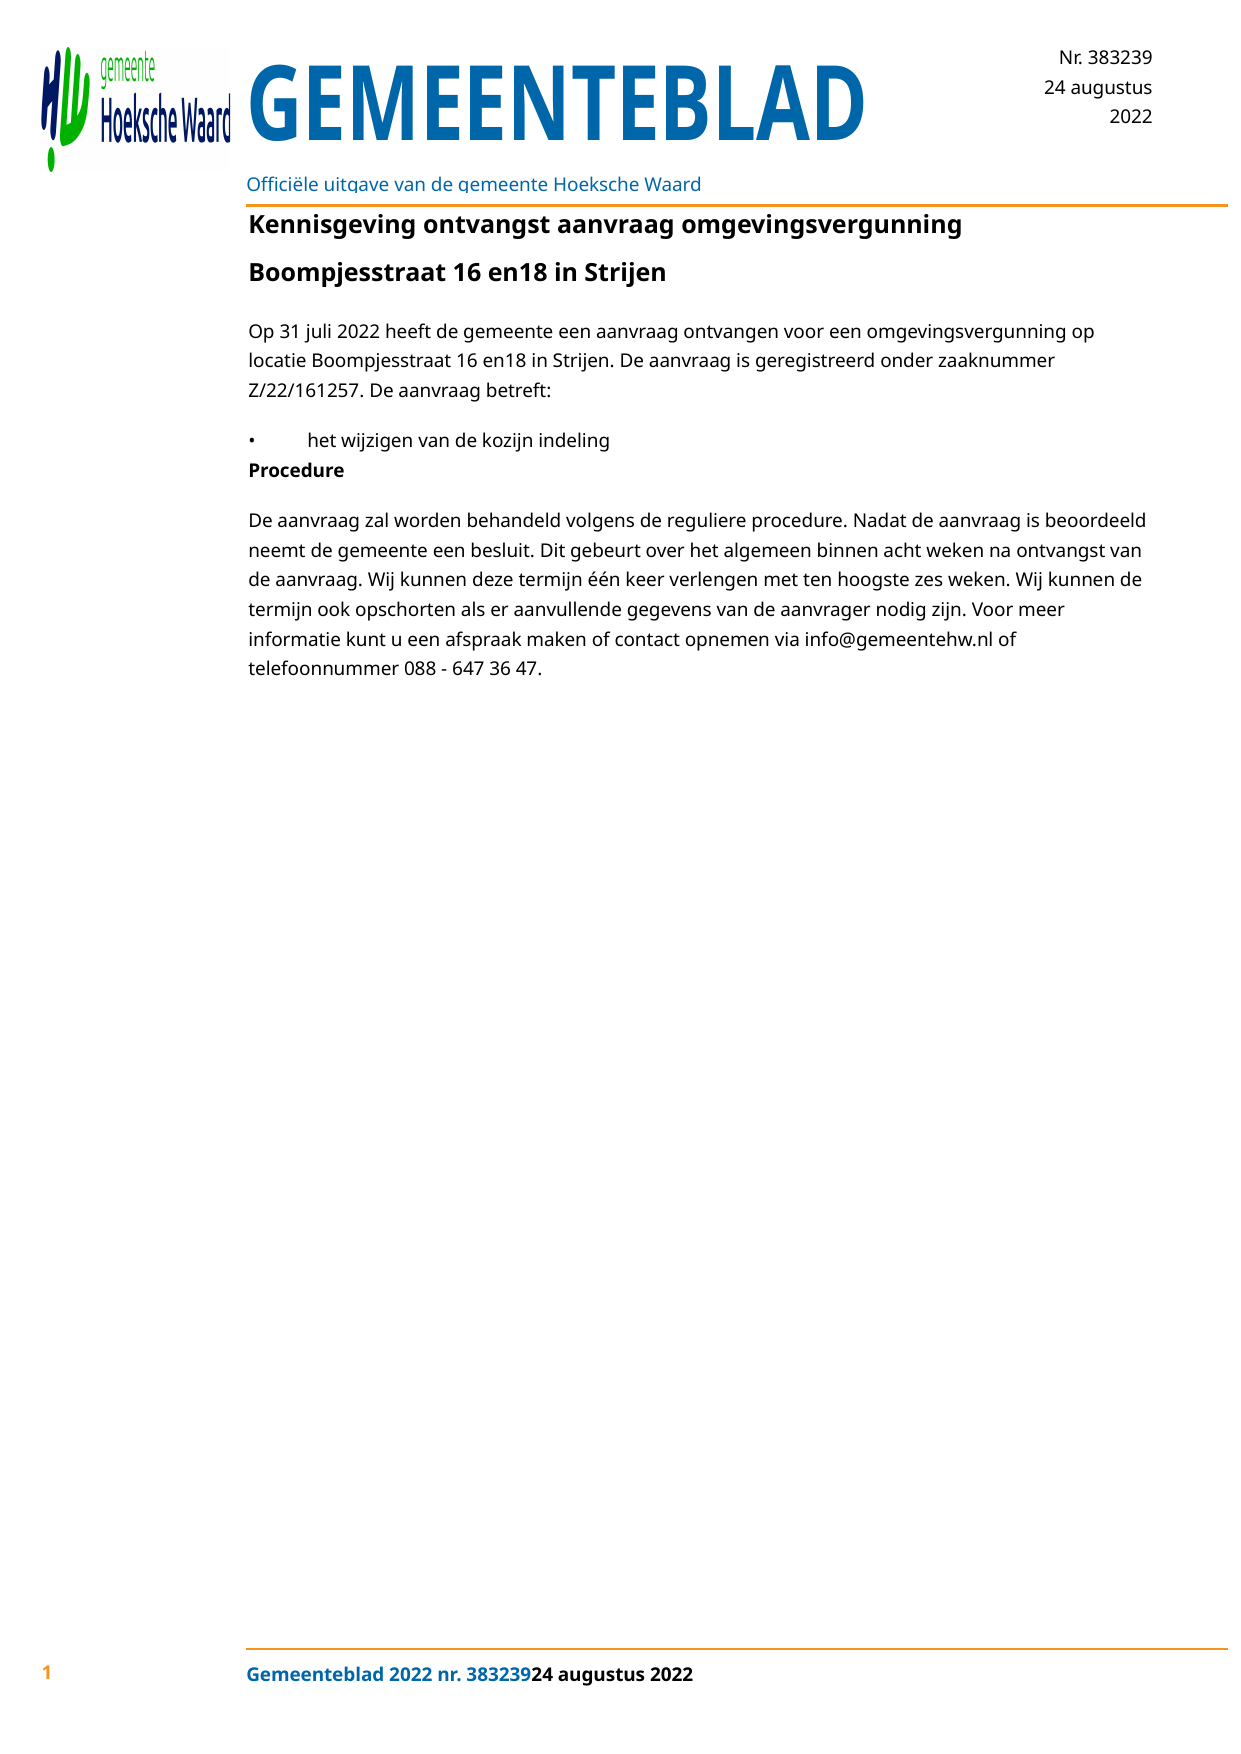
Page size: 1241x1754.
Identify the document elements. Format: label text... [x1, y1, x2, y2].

text Kennisgeving ontvangst aanvraag omgevingsvergunning Boompjesstraat 16 en18 in Strijen [248, 207, 1152, 288]
text Op 31 juli 2022 heeft de gemeente een aanvraag ontvangen voor een omgevingsvergunning op locatie Boompjesstraat 16 en18 in Strijen. De aanvraag is geregistreerd onder zaaknummer Z/22/161257. De aanvraag betreft: [248, 318, 1152, 403]
list het wijzigen van de kozijn indeling [248, 427, 1152, 453]
text De aanvraag zal worden behandeld volgens de reguliere procedure. Nadat de aanvraag is beoordeeld neemt de gemeente een besluit. Dit gebeurt over het algemeen binnen acht weken na ontvangst van de aanvraag. Wij kunnen deze termijn één keer verlengen met ten hoogste zes weken. Wij kunnen de termijn ook opschorten als er aanvullende gegevens van de aanvrager nodig zijn. Voor meer informatie kunt u een afspraak maken of contact opnemen via info@gemeentehw.nl of telefoonnummer 088 - 647 36 47. [248, 507, 1152, 681]
text Procedure [248, 457, 1152, 483]
picture [41, 47, 231, 172]
